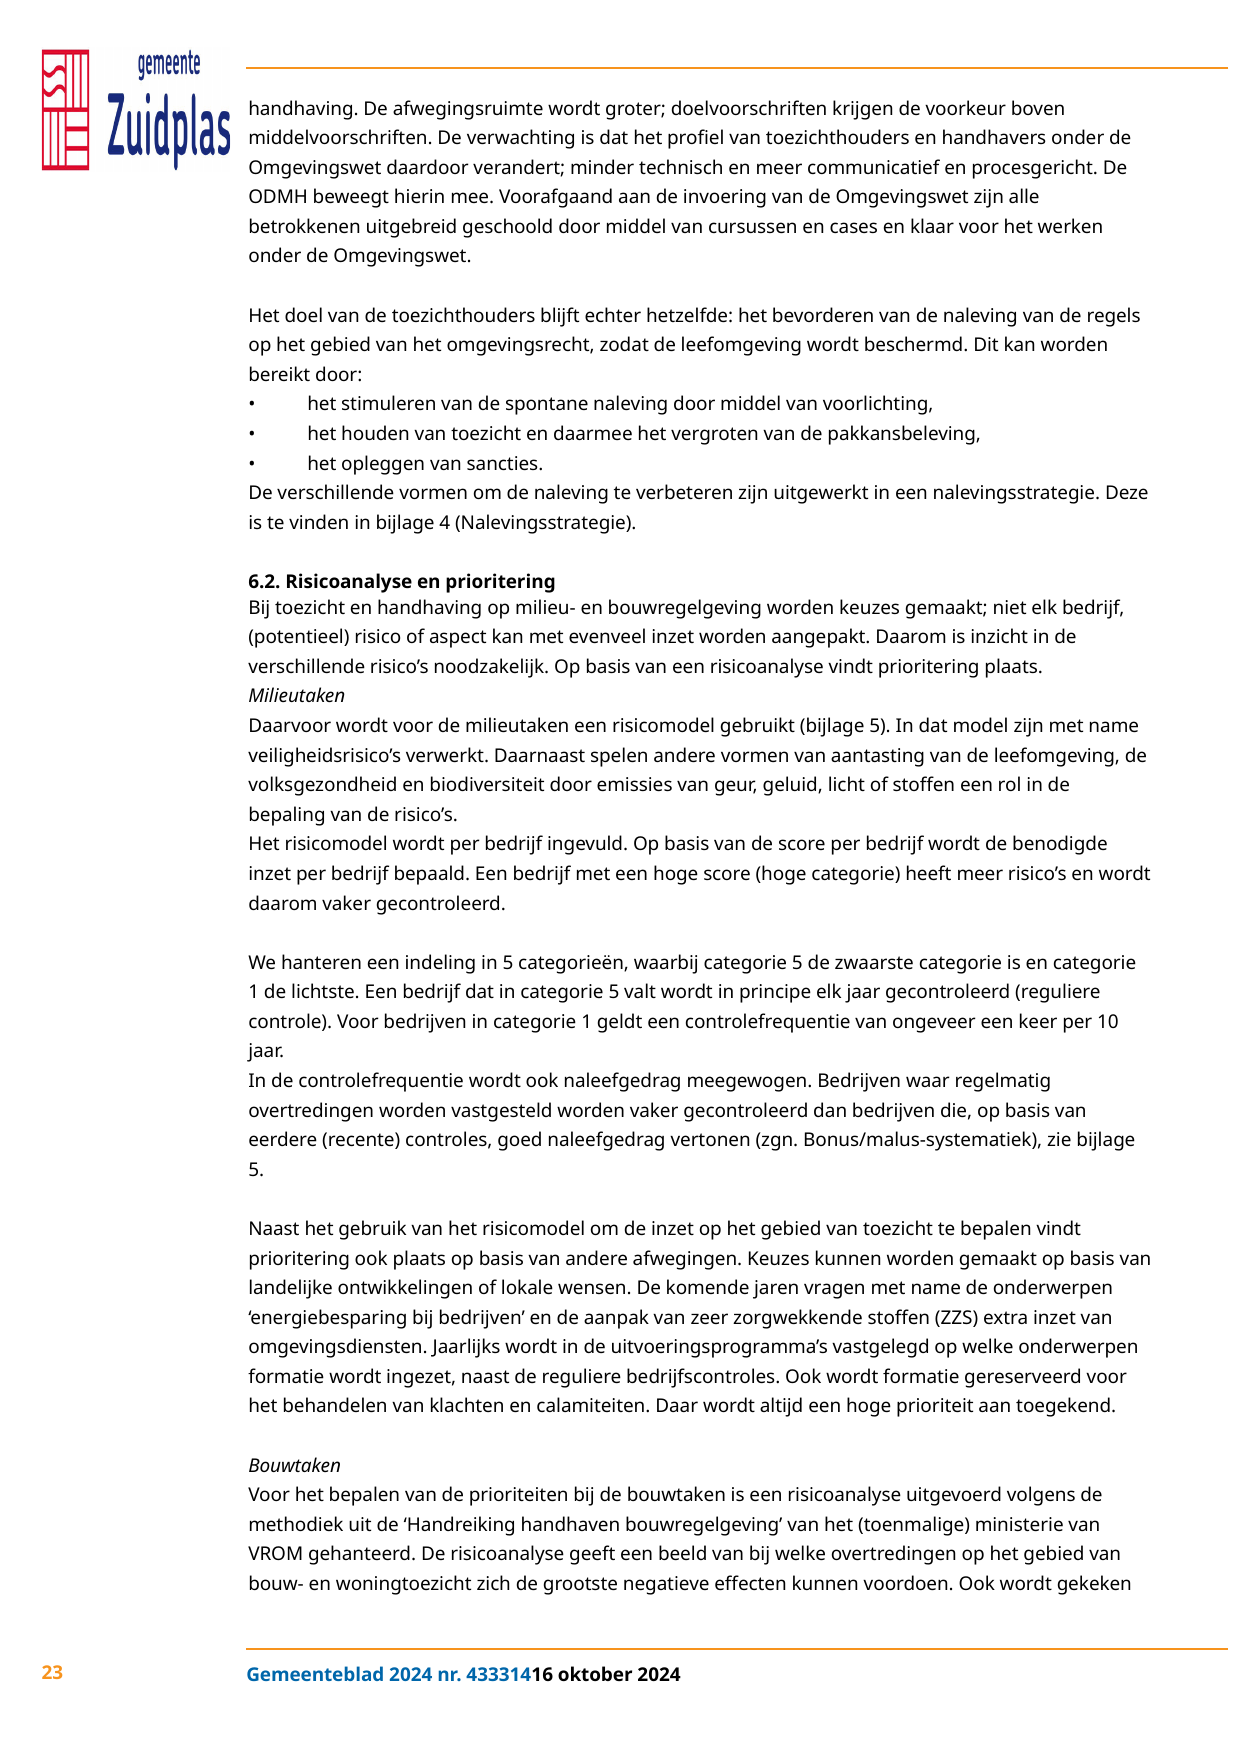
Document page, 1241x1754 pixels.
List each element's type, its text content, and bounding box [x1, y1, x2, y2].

text Daarvoor wordt voor de milieutaken een risicomodel gebruikt (bijlage 5). In dat model zijn met name veiligheidsrisico’s verwerkt. Daarnaast spelen andere vormen van aantasting van de leefomgeving, de volksgezondheid en biodiversiteit door emissies van geur, geluid, licht of stoffen een rol in de bepaling van de risico’s. [248, 712, 1152, 827]
picture [41, 47, 231, 172]
text Naast het gebruik van het risicomodel om de inzet op het gebied van toezicht te bepalen vindt prioritering ook plaats op basis van andere afwegingen. Keuzes kunnen worden gemaakt op basis van landelijke ontwikkelingen of lokale wensen. De komende jaren vragen met name de onderwerpen ‘energiebesparing bij bedrijven’ en de aanpak van zeer zorgwekkende stoffen (ZZS) extra inzet van omgevingsdiensten. Jaarlijks wordt in de uitvoeringsprogramma’s vastgelegd op welke onderwerpen formatie wordt ingezet, naast de reguliere bedrijfscontroles. Ook wordt formatie gereserveerd voor het behandelen van klachten en calamiteiten. Daar wordt altijd een hoge prioriteit aan toegekend. [248, 1215, 1152, 1418]
list het opleggen van sancties. [248, 450, 1152, 476]
text handhaving. De afwegingsruimte wordt groter; doelvoorschriften krijgen de voorkeur boven middelvoorschriften. De verwachting is dat het profiel van toezichthouders en handhavers onder de Omgevingswet daardoor verandert; minder technisch en meer communicatief en procesgericht. De ODMH beweegt hierin mee. Voorafgaand aan de invoering van de Omgevingswet zijn alle betrokkenen uitgebreid geschoold door middel van cursussen en cases en klaar voor het werken onder de Omgevingswet. [248, 95, 1152, 268]
text We hanteren een indeling in 5 categorieën, waarbij categorie 5 de zwaarste categorie is en categorie 1 de lichtste. Een bedrijf dat in categorie 5 valt wordt in principe elk jaar gecontroleerd (reguliere controle). Voor bedrijven in categorie 1 geldt een controlefrequentie van ongeveer een keer per 10 jaar. [248, 949, 1152, 1063]
list het stimuleren van de spontane naleving door middel van voorlichting, [248, 391, 1152, 416]
text Voor het bepalen van de prioriteiten bij de bouwtaken is een risicoanalyse uitgevoerd volgens de methodiek uit de ‘Handreiking handhaven bouwregelgeving’ van het (toenmalige) ministerie van VROM gehanteerd. De risicoanalyse geeft een beeld van bij welke overtredingen op het gebied van bouw- en woningtoezicht zich de grootste negatieve effecten kunnen voordoen. Ook wordt gekeken [248, 1481, 1152, 1596]
text De verschillende vormen om de naleving te verbeteren zijn uitgewerkt in een nalevingsstrategie. Deze is te vinden in bijlage 4 (Nalevingsstrategie). [248, 479, 1152, 535]
text Bouwtaken [248, 1452, 1152, 1477]
text In de controlefrequentie wordt ook naleefgedrag meegewogen. Bedrijven waar regelmatig overtredingen worden vastgesteld worden vaker gecontroleerd dan bedrijven die, op basis van eerdere (recente) controles, goed naleefgedrag vertonen (zgn. Bonus/malus-systematiek), zie bijlage 5. [248, 1067, 1152, 1182]
text Het doel van de toezichthouders blijft echter hetzelfde: het bevorderen van de naleving van de regels op het gebied van het omgevingsrecht, zodat de leefomgeving wordt beschermd. Dit kan worden bereikt door: [248, 302, 1152, 387]
text Milieutaken [248, 683, 1152, 708]
text Het risicomodel wordt per bedrijf ingevuld. Op basis van de score per bedrijf wordt de benodigde inzet per bedrijf bepaald. Een bedrijf met een hoge score (hoge categorie) heeft meer risico’s en wordt daarom vaker gecontroleerd. [248, 831, 1152, 915]
list het houden van toezicht en daarmee het vergroten van de pakkansbeleving, [248, 420, 1152, 446]
text Bij toezicht en handhaving op milieu- en bouwregelgeving worden keuzes gemaakt; niet elk bedrijf, (potentieel) risico of aspect kan met evenveel inzet worden aangepakt. Daarom is inzicht in de verschillende risico’s noodzakelijk. Op basis van een risicoanalyse vindt prioritering plaats. [248, 594, 1152, 679]
text 6.2. Risicoanalyse en prioritering [248, 568, 1152, 594]
